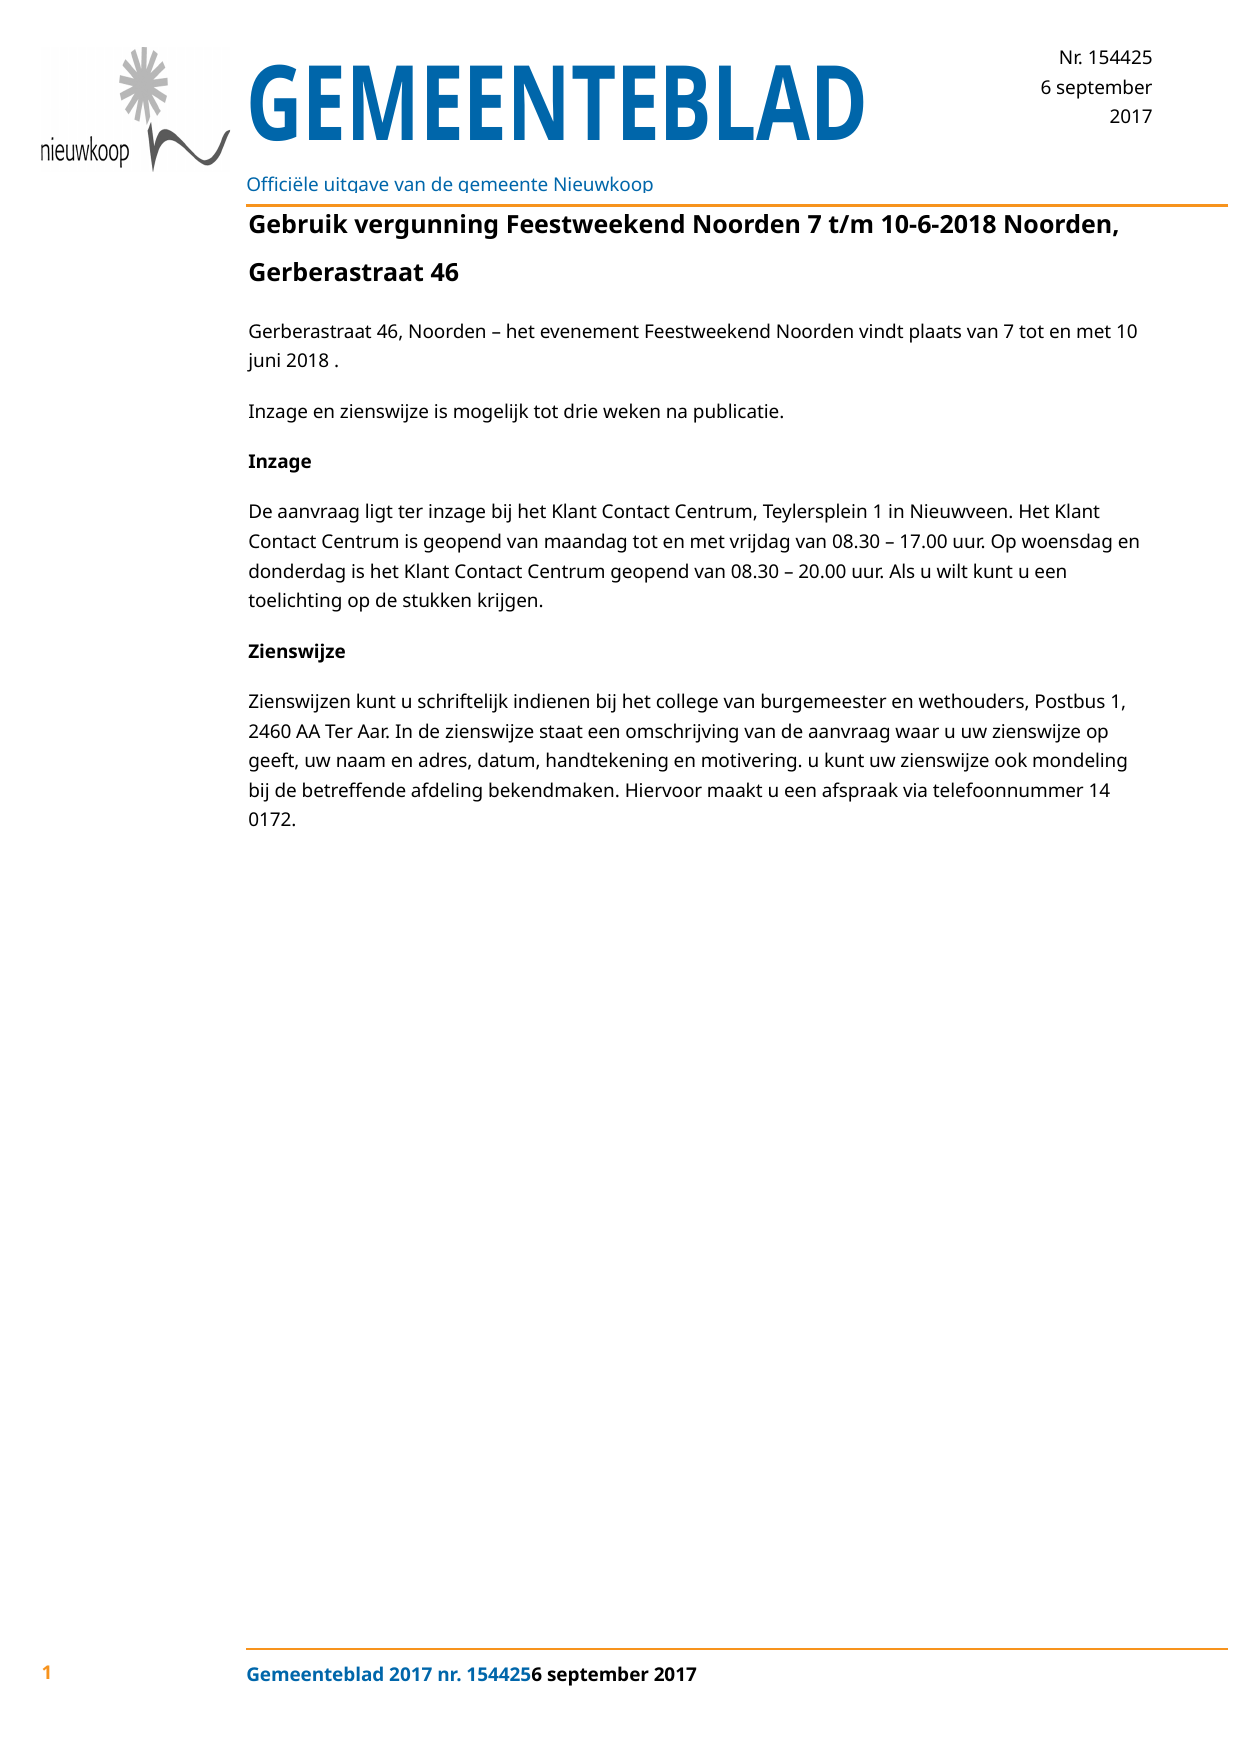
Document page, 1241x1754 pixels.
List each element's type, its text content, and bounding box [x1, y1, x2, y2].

text Zienswijze [248, 638, 1152, 664]
text Gerberastraat 46, Noorden – het evenement Feestweekend Noorden vindt plaats van 7 tot en met 10 juni 2018 . [248, 318, 1152, 373]
text Zienswijzen kunt u schriftelijk indienen bij het college van burgemeester en wethouders, Postbus 1, 2460 AA Ter Aar. In de zienswijze staat een omschrijving van de aanvraag waar u uw zienswijze op geeft, uw naam en adres, datum, handtekening en motivering. u kunt uw zienswijze ook mondeling bij de betreffende afdeling bekendmaken. Hiervoor maakt u een afspraak via telefoonnummer 14 0172. [248, 688, 1152, 832]
picture [41, 47, 231, 172]
text Gebruik vergunning Feestweekend Noorden 7 t/m 10-6-2018 Noorden, Gerberastraat 46 [248, 207, 1152, 288]
text Inzage [248, 448, 1152, 474]
text De aanvraag ligt ter inzage bij het Klant Contact Centrum, Teylersplein 1 in Nieuwveen. Het Klant Contact Centrum is geopend van maandag tot en met vrijdag van 08.30 – 17.00 uur. Op woensdag en donderdag is het Klant Contact Centrum geopend van 08.30 – 20.00 uur. Als u wilt kunt u een toelichting op de stukken krijgen. [248, 499, 1152, 613]
text Inzage en zienswijze is mogelijk tot drie weken na publicatie. [248, 398, 1152, 424]
